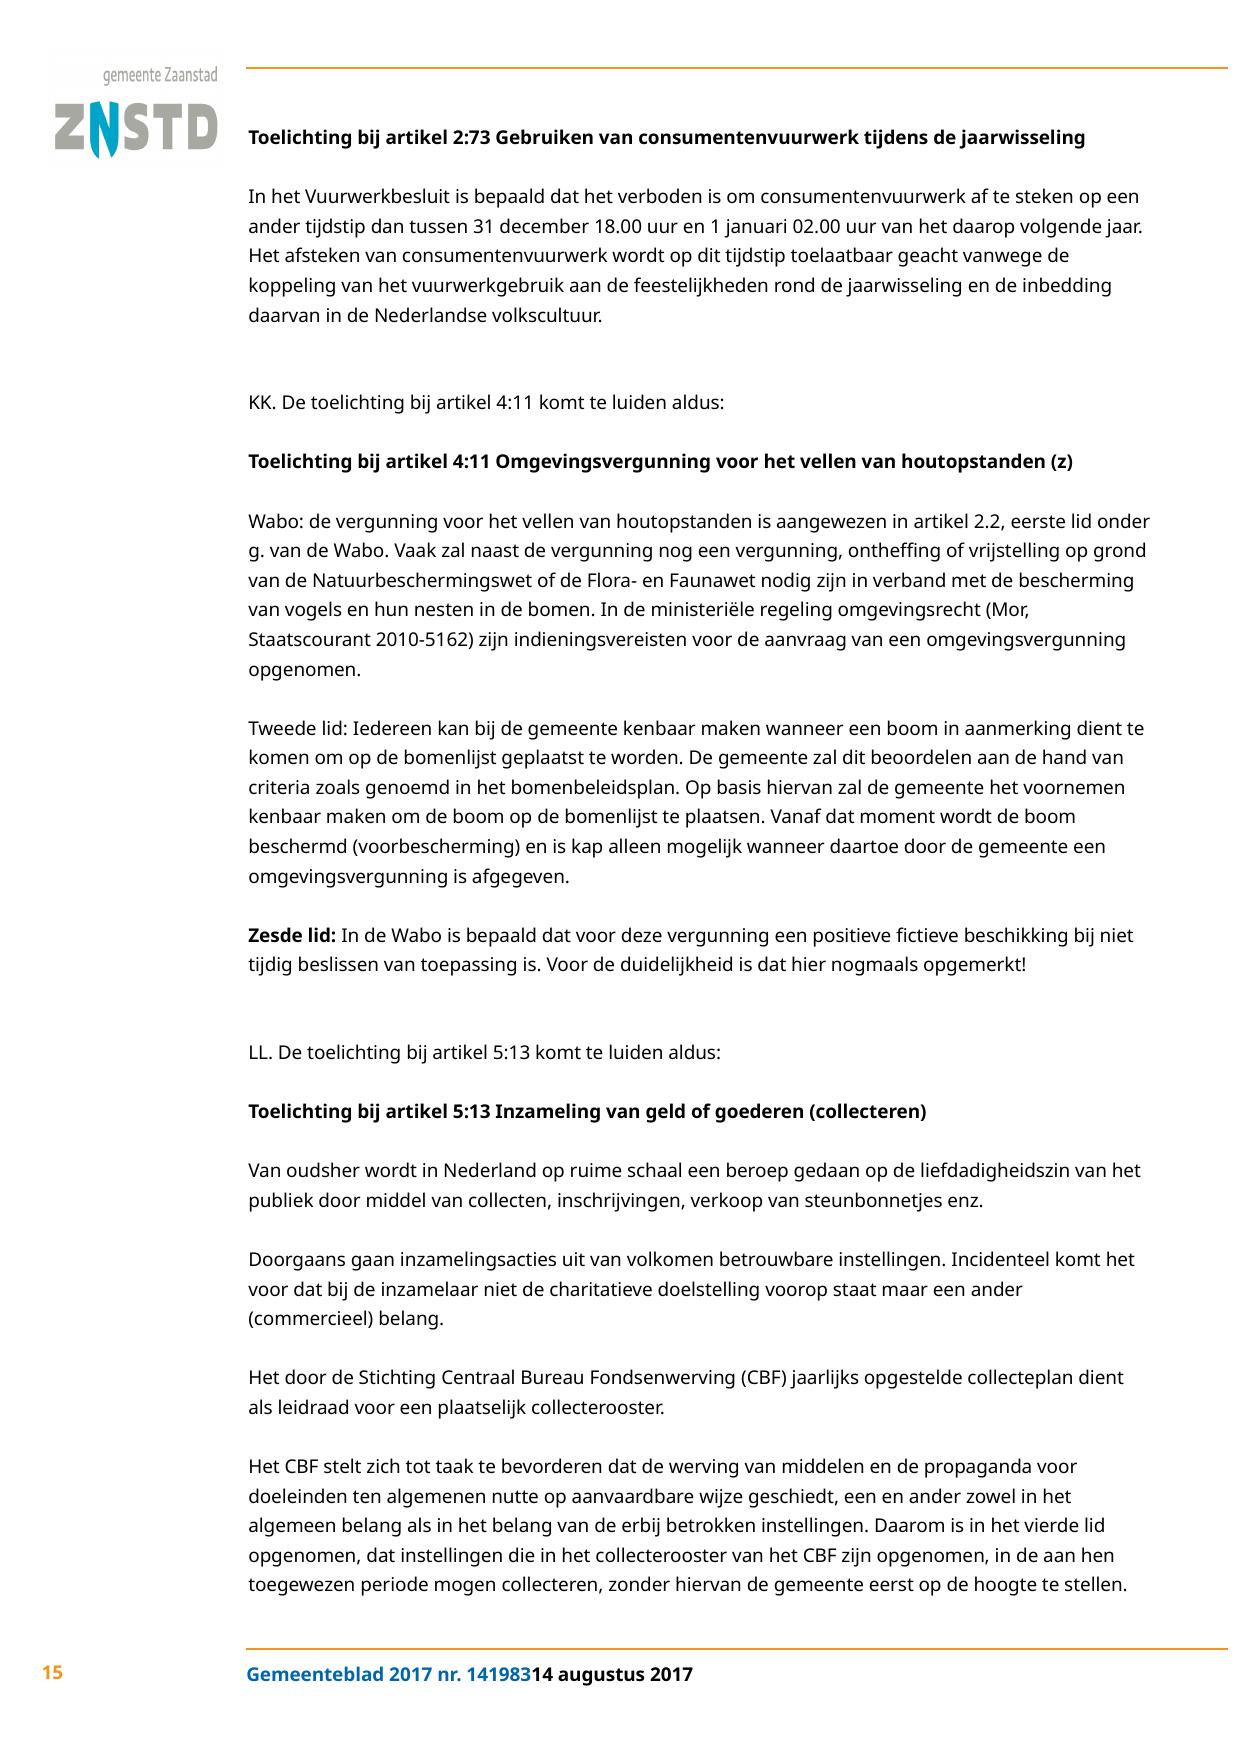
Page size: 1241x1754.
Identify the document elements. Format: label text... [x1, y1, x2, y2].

text Zesde lid: In de Wabo is bepaald dat voor deze vergunning een positieve fictieve beschikking bij niet tijdig beslissen van toepassing is. Voor de duidelijkheid is dat hier nogmaals opgemerkt! [248, 922, 1152, 977]
text Toelichting bij artikel 2:73 Gebruiken van consumentenvuurwerk tijdens de jaarwisseling [248, 124, 1152, 150]
text Toelichting bij artikel 5:13 Inzameling van geld of goederen (collecteren) [248, 1098, 1152, 1124]
text Toelichting bij artikel 4:11 Omgevingsvergunning voor het vellen van houtopstanden (z) [248, 449, 1152, 474]
text Het door de Stichting Centraal Bureau Fondsenwerving (CBF) jaarlijks opgestelde collecteplan dient als leidraad voor een plaatselijk collecterooster. [248, 1364, 1152, 1420]
text Het CBF stelt zich tot taak te bevorderen dat de werving van middelen en de propaganda voor doeleinden ten algemenen nutte op aanvaardbare wijze geschiedt, een en ander zowel in het algemeen belang als in het belang van de erbij betrokken instellingen. Daarom is in het vierde lid opgenomen, dat instellingen die in het collecterooster van het CBF zijn opgenomen, in de aan hen toegewezen periode mogen collecteren, zonder hiervan de gemeente eerst op de hoogte te stellen. [248, 1453, 1152, 1597]
picture [41, 47, 231, 172]
text Doorgaans gaan inzamelingsacties uit van volkomen betrouwbare instellingen. Incidenteel komt het voor dat bij de inzamelaar niet de charitatieve doelstelling voorop staat maar een ander (commercieel) belang. [248, 1246, 1152, 1331]
text Tweede lid: Iedereen kan bij de gemeente kenbaar maken wanneer een boom in aanmerking dient te komen om op de bomenlijst geplaatst te worden. De gemeente zal dit beoordelen aan de hand van criteria zoals genoemd in het bomenbeleidsplan. Op basis hiervan zal de gemeente het voornemen kenbaar maken om de boom op de bomenlijst te plaatsen. Vanaf dat moment wordt de boom beschermd (voorbescherming) en is kap alleen mogelijk wanneer daartoe door de gemeente een omgevingsvergunning is afgegeven. [248, 715, 1152, 888]
text LL. De toelichting bij artikel 5:13 komt te luiden aldus: [248, 1039, 1152, 1065]
text Wabo: de vergunning voor het vellen van houtopstanden is aangewezen in artikel 2.2, eerste lid onder g. van de Wabo. Vaak zal naast de vergunning nog een vergunning, ontheffing of vrijstelling op grond van de Natuurbeschermingswet of de Flora- en Faunawet nodig zijn in verband met de bescherming van vogels en hun nesten in de bomen. In de ministeriële regeling omgevingsrecht (Mor, Staatscourant 2010-5162) zijn indieningsvereisten voor de aanvraag van een omgevingsvergunning opgenomen. [248, 508, 1152, 681]
text KK. De toelichting bij artikel 4:11 komt te luiden aldus: [248, 389, 1152, 415]
text Van oudsher wordt in Nederland op ruime schaal een beroep gedaan op de liefdadigheidszin van het publiek door middel van collecten, inschrijvingen, verkoop van steunbonnetjes enz. [248, 1157, 1152, 1213]
text In het Vuurwerkbesluit is bepaald dat het verboden is om consumentenvuurwerk af te steken op een ander tijdstip dan tussen 31 december 18.00 uur en 1 januari 02.00 uur van het daarop volgende jaar. Het afsteken van consumentenvuurwerk wordt op dit tijdstip toelaatbaar geacht vanwege de koppeling van het vuurwerkgebruik aan de feestelijkheden rond de jaarwisseling en de inbedding daarvan in de Nederlandse volkscultuur. [248, 183, 1152, 328]
